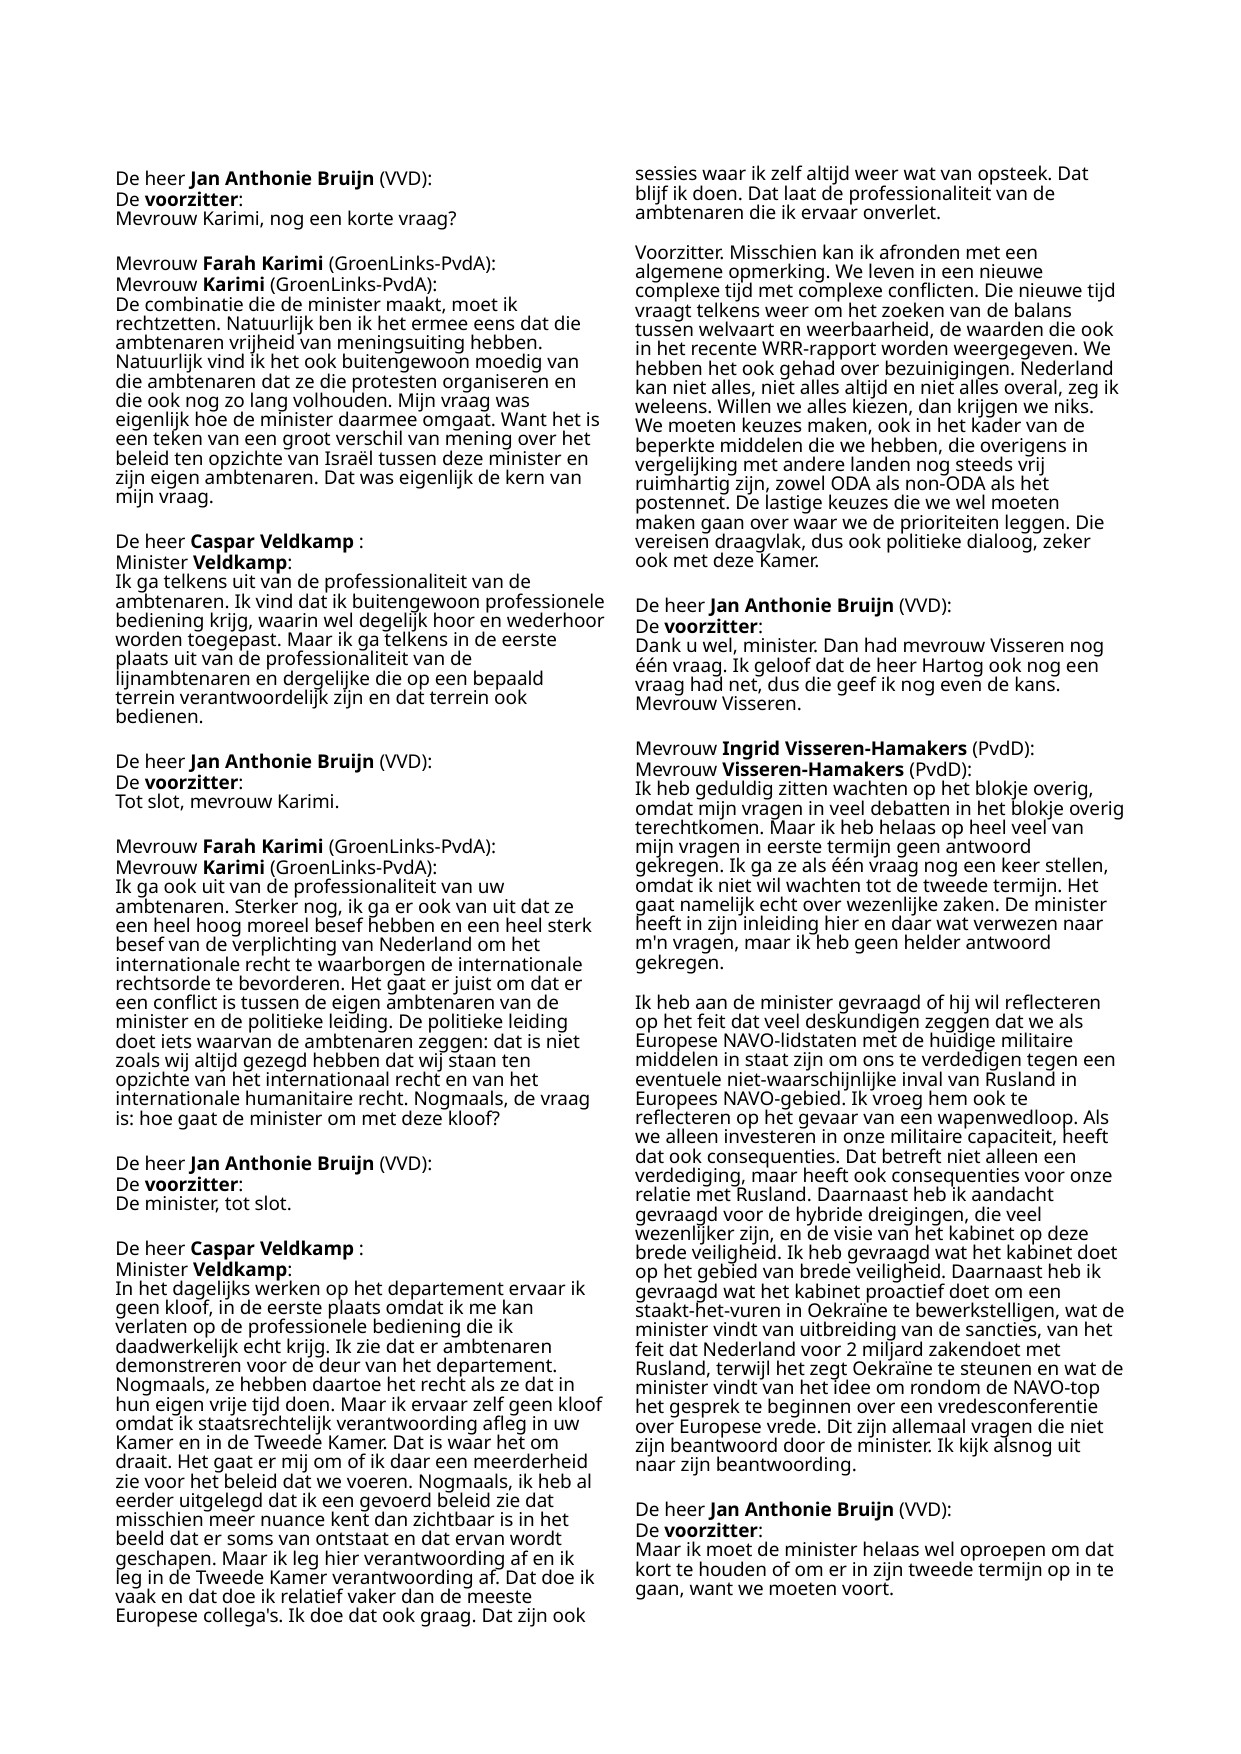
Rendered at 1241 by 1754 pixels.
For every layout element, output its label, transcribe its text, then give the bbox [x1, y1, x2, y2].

text Mevrouw Visseren-Hamakers (PvdD): [635, 761, 1125, 780]
text Ik heb geduldig zitten wachten op het blokje overig, omdat mijn vragen in veel debatten in het blokje overig terechtkomen. Maar ik heb helaas op heel veel van mijn vragen in eerste termijn geen antwoord gekregen. Ik ga ze als één vraag nog een keer stellen, omdat ik niet wil wachten tot de tweede termijn. Het gaat namelijk echt over wezenlijke zaken. De minister heeft in zijn inleiding hier en daar wat verwezen naar m'n vragen, maar ik heb geen helder antwoord gekregen. [635, 780, 1125, 973]
text Mevrouw Farah Karimi (GroenLinks-PvdA): [115, 833, 605, 859]
text De heer Jan Anthonie Bruijn (VVD): [115, 748, 605, 774]
text In het dagelijks werken op het departement ervaar ik geen kloof, in de eerste plaats omdat ik me kan verlaten op de professionele bediening die ik daadwerkelijk echt krijg. Ik zie dat er ambtenaren demonstreren voor de deur van het departement. Nogmaals, ze hebben daartoe het recht als ze dat in hun eigen vrije tijd doen. Maar ik ervaar zelf geen kloof omdat ik staatsrechtelijk verantwoording afleg in uw Kamer en in de Tweede Kamer. Dat is waar het om draait. Het gaat er mij om of ik daar een meerderheid zie voor het beleid dat we voeren. Nogmaals, ik heb al eerder uitgelegd dat ik een gevoerd beleid zie dat misschien meer nuance kent dan zichtbaar is in het beeld dat er soms van ontstaat en dat ervan wordt geschapen. Maar ik leg hier verantwoording af en ik leg in de Tweede Kamer verantwoording af. Dat doe ik vaak en dat doe ik relatief vaker dan de meeste Europese collega's. Ik doe dat ook graag. Dat zijn ook [115, 1280, 605, 1627]
text De voorzitter: [115, 1176, 605, 1195]
text Dank u wel, minister. Dan had mevrouw Visseren nog één vraag. Ik geloof dat de heer Hartog ook nog een vraag had net, dus die geef ik nog even de kans. Mevrouw Visseren. [635, 637, 1125, 714]
text Tot slot, mevrouw Karimi. [115, 793, 605, 813]
text De heer Jan Anthonie Bruijn (VVD): [115, 1150, 605, 1176]
text Mevrouw Karimi (GroenLinks-PvdA): [115, 276, 605, 296]
text De heer Jan Anthonie Bruijn (VVD): [635, 1496, 1125, 1522]
text De heer Caspar Veldkamp : [115, 1235, 605, 1261]
text Ik ga ook uit van de professionaliteit van uw ambtenaren. Sterker nog, ik ga er ook van uit dat ze een heel hoog moreel besef hebben en een heel sterk besef van de verplichting van Nederland om het internationale recht te waarborgen de internationale rechtsorde te bevorderen. Het gaat er juist om dat er een conflict is tussen de eigen ambtenaren van de minister en de politieke leiding. De politieke leiding doet iets waarvan de ambtenaren zeggen: dat is niet zoals wij altijd gezegd hebben dat wij staan ten opzichte van het internationaal recht en van het internationale humanitaire recht. Nogmaals, de vraag is: hoe gaat de minister om met deze kloof? [115, 878, 605, 1129]
text De voorzitter: [635, 618, 1125, 637]
text Voorzitter. Misschien kan ik afronden met een algemene opmerking. We leven in een nieuwe complexe tijd met complexe conflicten. Die nieuwe tijd vraagt telkens weer om het zoeken van de balans tussen welvaart en weerbaarheid, de waarden die ook in het recente WRR-rapport worden weergegeven. We hebben het ook gehad over bezuinigingen. Nederland kan niet alles, niet alles altijd en niet alles overal, zeg ik weleens. Willen we alles kiezen, dan krijgen we niks. We moeten keuzes maken, ook in het kader van de beperkte middelen die we hebben, die overigens in vergelijking met andere landen nog steeds vrij ruimhartig zijn, zowel ODA als non-ODA als het postennet. De lastige keuzes die we wel moeten maken gaan over waar we de prioriteiten leggen. Die vereisen draagvlak, dus ook politieke dialoog, zeker ook met deze Kamer. [635, 244, 1125, 571]
text De voorzitter: [635, 1522, 1125, 1541]
text Mevrouw Ingrid Visseren-Hamakers (PvdD): [635, 735, 1125, 761]
text Minister Veldkamp: [115, 554, 605, 573]
text De minister, tot slot. [115, 1195, 605, 1214]
text De heer Jan Anthonie Bruijn (VVD): [115, 165, 605, 191]
text Ik ga telkens uit van de professionaliteit van de ambtenaren. Ik vind dat ik buitengewoon professionele bediening krijg, waarin wel degelijk hoor en wederhoor worden toegepast. Maar ik ga telkens in de eerste plaats uit van de professionaliteit van de lijnambtenaren en dergelijke die op een bepaald terrein verantwoordelijk zijn en dat terrein ook bedienen. [115, 573, 605, 727]
text De voorzitter: [115, 774, 605, 793]
text Minister Veldkamp: [115, 1261, 605, 1280]
text sessies waar ik zelf altijd weer wat van opsteek. Dat blijf ik doen. Dat laat de professionaliteit van de ambtenaren die ik ervaar onverlet. [635, 165, 1125, 223]
text De combinatie die de minister maakt, moet ik rechtzetten. Natuurlijk ben ik het ermee eens dat die ambtenaren vrijheid van meningsuiting hebben. Natuurlijk vind ik het ook buitengewoon moedig van die ambtenaren dat ze die protesten organiseren en die ook nog zo lang volhouden. Mijn vraag was eigenlijk hoe de minister daarmee omgaat. Want het is een teken van een groot verschil van mening over het beleid ten opzichte van Israël tussen deze minister en zijn eigen ambtenaren. Dat was eigenlijk de kern van mijn vraag. [115, 296, 605, 507]
text Mevrouw Karimi, nog een korte vraag? [115, 210, 605, 230]
text De heer Jan Anthonie Bruijn (VVD): [635, 592, 1125, 618]
text Maar ik moet de minister helaas wel oproepen om dat kort te houden of om er in zijn tweede termijn op in te gaan, want we moeten voort. [635, 1541, 1125, 1599]
text De voorzitter: [115, 191, 605, 210]
text Ik heb aan de minister gevraagd of hij wil reflecteren op het feit dat veel deskundigen zeggen dat we als Europese NAVO-lidstaten met de huidige militaire middelen in staat zijn om ons te verdedigen tegen een eventuele niet-waarschijnlijke inval van Rusland in Europees NAVO-gebied. Ik vroeg hem ook te reflecteren op het gevaar van een wapenwedloop. Als we alleen investeren in onze militaire capaciteit, heeft dat ook consequenties. Dat betreft niet alleen een verdediging, maar heeft ook consequenties voor onze relatie met Rusland. Daarnaast heb ik aandacht gevraagd voor de hybride dreigingen, die veel wezenlijker zijn, en de visie van het kabinet op deze brede veiligheid. Ik heb gevraagd wat het kabinet doet op het gebied van brede veiligheid. Daarnaast heb ik gevraagd wat het kabinet proactief doet om een staakt-het-vuren in Oekraïne te bewerkstelligen, wat de minister vindt van uitbreiding van de sancties, van het feit dat Nederland voor 2 miljard zakendoet met Rusland, terwijl het zegt Oekraïne te steunen en wat de minister vindt van het idee om rondom de NAVO-top het gesprek te beginnen over een vredesconferentie over Europese vrede. Dit zijn allemaal vragen die niet zijn beantwoord door de minister. Ik kijk alsnog uit naar zijn beantwoording. [635, 994, 1125, 1475]
text De heer Caspar Veldkamp : [115, 528, 605, 554]
text Mevrouw Karimi (GroenLinks-PvdA): [115, 859, 605, 878]
text Mevrouw Farah Karimi (GroenLinks-PvdA): [115, 251, 605, 276]
